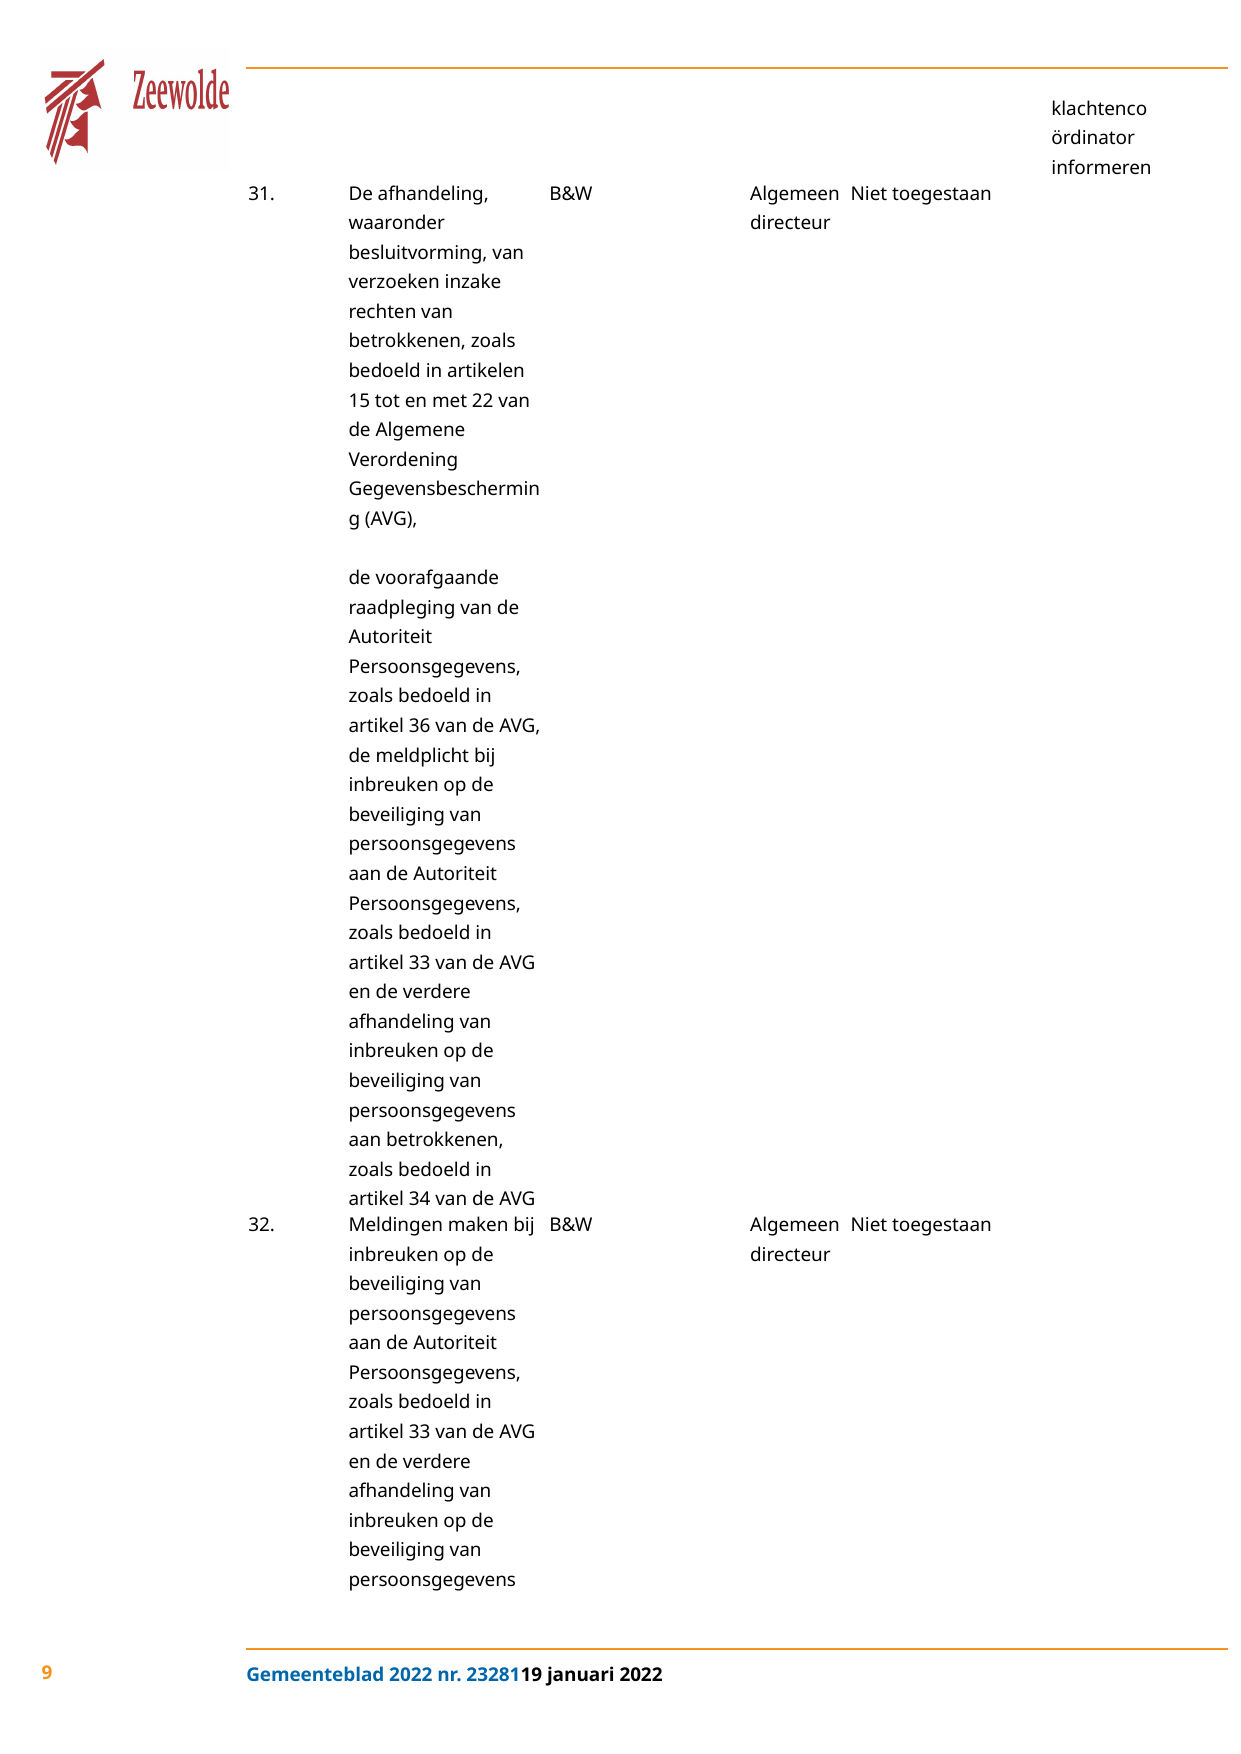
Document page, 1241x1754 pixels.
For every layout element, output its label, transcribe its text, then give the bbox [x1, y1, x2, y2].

table_cell Algemeen directeur [750, 180, 850, 1211]
table_cell 31. [248, 180, 348, 1211]
table_cell B&W [549, 180, 750, 1211]
table_cell Algemeen directeur [750, 1211, 850, 1592]
picture [41, 47, 231, 172]
table_cell klachtencoördinator informeren [1051, 95, 1152, 180]
table_cell B&W [549, 1211, 750, 1592]
table_cell Meldingen maken bij inbreuken op de beveiliging van persoonsgegevens aan de Autoriteit Persoonsgegevens, zoals bedoeld in artikel 33 van de AVG en de verdere afhandeling van inbreuken op de beveiliging van persoonsgegevens [348, 1211, 549, 1592]
table_cell Niet toegestaan [850, 180, 1051, 1211]
table_cell Niet toegestaan [850, 1211, 1051, 1592]
table_cell [750, 95, 850, 180]
table_cell De afhandeling, waaronder besluitvorming, van verzoeken inzake rechten van betrokkenen, zoals bedoeld in artikelen 15 tot en met 22 van de Algemene Verordening Gegevensbescherming (AVG), de voorafgaande raadpleging van de Autoriteit Persoonsgegevens, zoals bedoeld in artikel 36 van de AVG, de meldplicht bij inbreuken op de beveiliging van persoonsgegevens aan de Autoriteit Persoonsgegevens, zoals bedoeld in artikel 33 van de AVG en de verdere afhandeling van inbreuken op de beveiliging van persoonsgegevens aan betrokkenen, zoals bedoeld in artikel 34 van de AVG [348, 180, 549, 1211]
table_cell [248, 95, 348, 180]
table_cell [549, 95, 750, 180]
table_cell [348, 95, 549, 180]
table_cell [1051, 1211, 1152, 1592]
table_cell 32. [248, 1211, 348, 1592]
table_cell [850, 95, 1051, 180]
table_cell [1051, 180, 1152, 1211]
